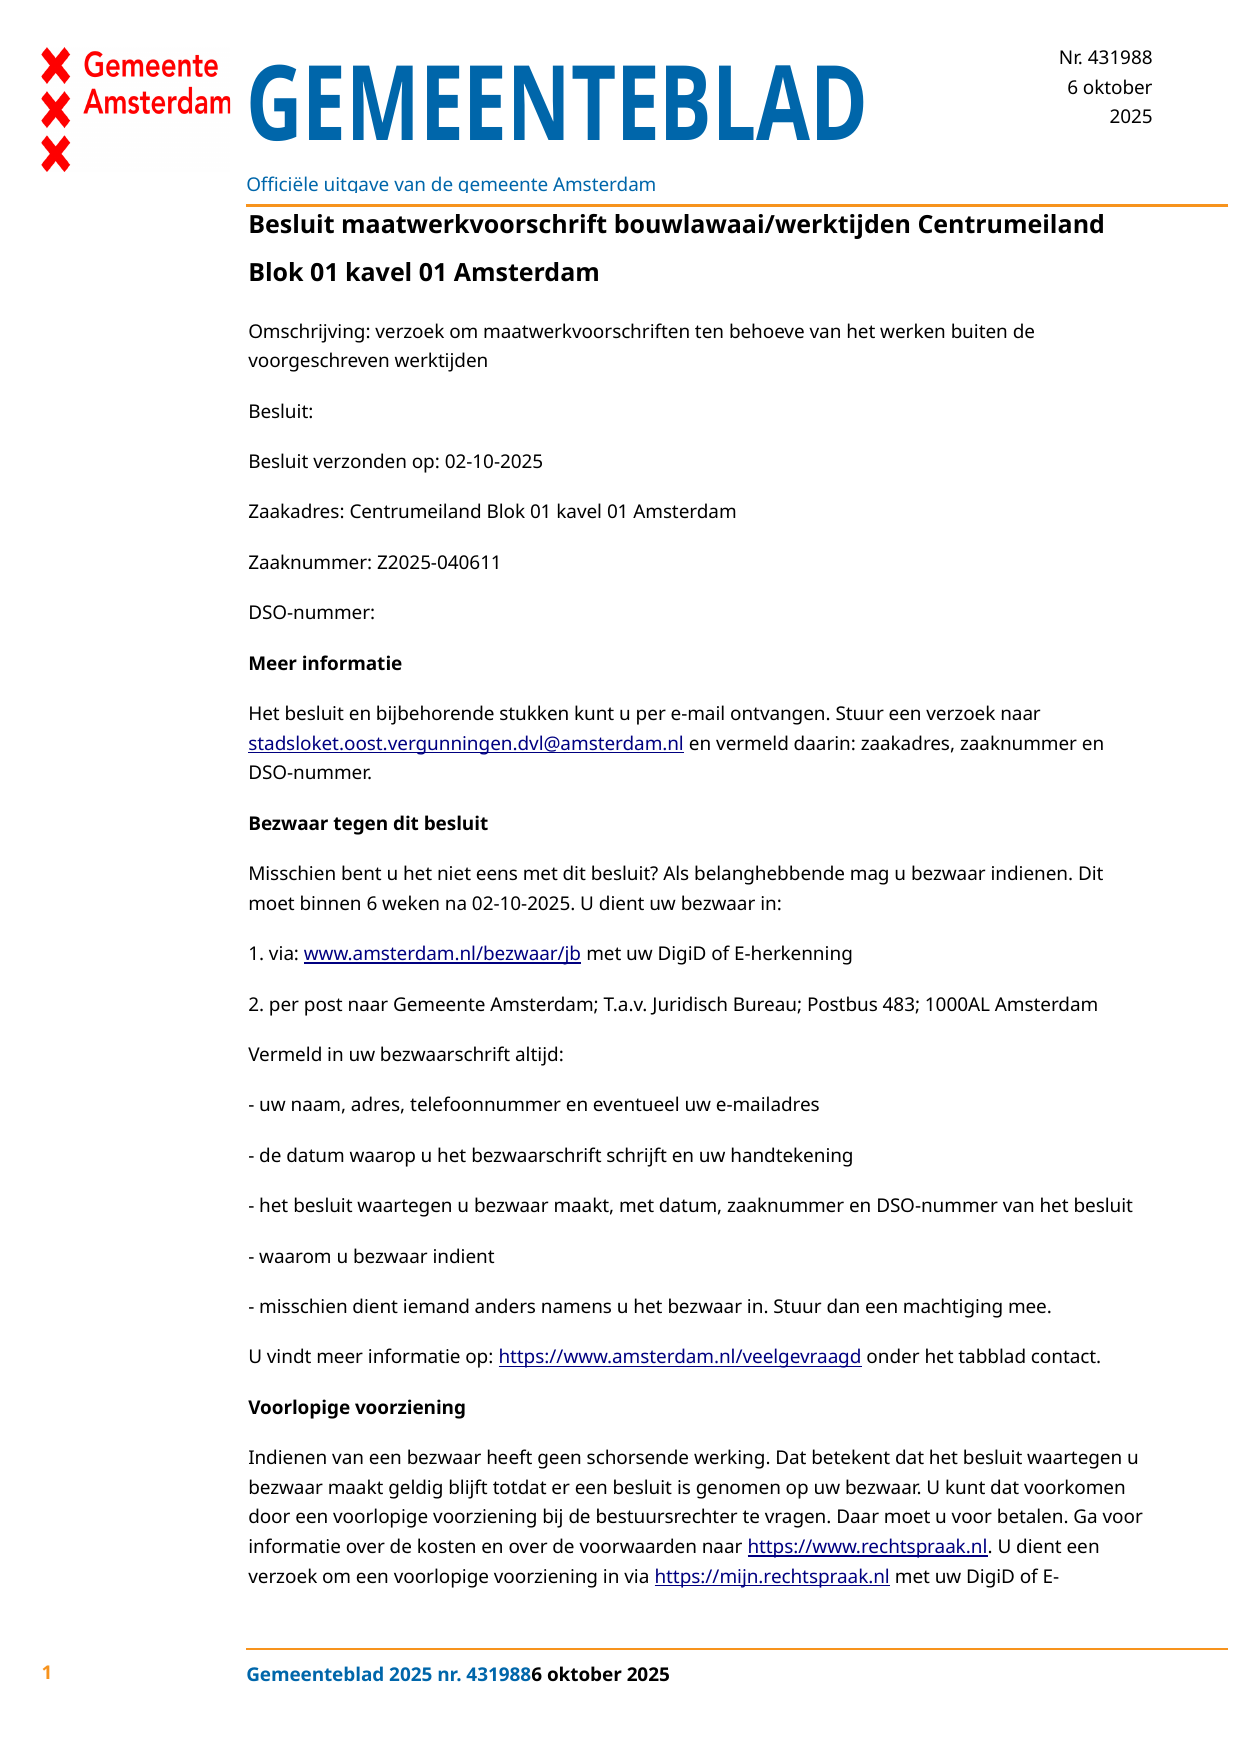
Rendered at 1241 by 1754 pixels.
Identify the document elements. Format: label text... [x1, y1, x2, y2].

text - het besluit waartegen u bezwaar maakt, met datum, zaaknummer en DSO-nummer van het besluit [248, 1192, 1152, 1218]
text Indienen van een bezwaar heeft geen schorsende werking. Dat betekent dat het besluit waartegen u bezwaar maakt geldig blijft totdat er een besluit is genomen op uw bezwaar. U kunt dat voorkomen door een voorlopige voorziening bij de bestuursrechter te vragen. Daar moet u voor betalen. Ga voor informatie over de kosten en over de voorwaarden naar https://www.rechtspraak.nl. U dient een verzoek om een voorlopige voorziening in via https://mijn.rechtspraak.nl met uw DigiD of E- [248, 1444, 1152, 1589]
text Zaaknummer: Z2025-040611 [248, 549, 1152, 575]
text Het besluit en bijbehorende stukken kunt u per e-mail ontvangen. Stuur een verzoek naar stadsloket.oost.vergunningen.dvl@amsterdam.nl en vermeld daarin: zaakadres, zaaknummer en DSO-nummer. [248, 700, 1152, 785]
text Besluit verzonden op: 02-10-2025 [248, 448, 1152, 474]
text 1. via: www.amsterdam.nl/bezwaar/jb met uw DigiD of E-herkenning [248, 940, 1152, 966]
text - uw naam, adres, telefoonnummer en eventueel uw e-mailadres [248, 1092, 1152, 1117]
text Voorlopige voorziening [248, 1394, 1152, 1420]
text Bezwaar tegen dit besluit [248, 810, 1152, 836]
text Vermeld in uw bezwaarschrift altijd: [248, 1041, 1152, 1067]
text Misschien bent u het niet eens met dit besluit? Als belanghebbende mag u bezwaar indienen. Dit moet binnen 6 weken na 02-10-2025. U dient uw bezwaar in: [248, 860, 1152, 916]
picture [41, 47, 231, 172]
text Besluit maatwerkvoorschrift bouwlawaai/werktijden Centrumeiland Blok 01 kavel 01 Amsterdam [248, 207, 1152, 288]
text Omschrijving: verzoek om maatwerkvoorschriften ten behoeve van het werken buiten de voorgeschreven werktijden [248, 318, 1152, 373]
text Zaakadres: Centrumeiland Blok 01 kavel 01 Amsterdam [248, 499, 1152, 524]
text Meer informatie [248, 650, 1152, 676]
text - misschien dient iemand anders namens u het bezwaar in. Stuur dan een machtiging mee. [248, 1293, 1152, 1319]
text 2. per post naar Gemeente Amsterdam; T.a.v. Juridisch Bureau; Postbus 483; 1000AL Amsterdam [248, 991, 1152, 1017]
text U vindt meer informatie op: https://www.amsterdam.nl/veelgevraagd onder het tabblad contact. [248, 1344, 1152, 1369]
text DSO-nummer: [248, 599, 1152, 625]
text - waarom u bezwaar indient [248, 1243, 1152, 1269]
text Besluit: [248, 398, 1152, 424]
text - de datum waarop u het bezwaarschrift schrijft en uw handtekening [248, 1142, 1152, 1168]
